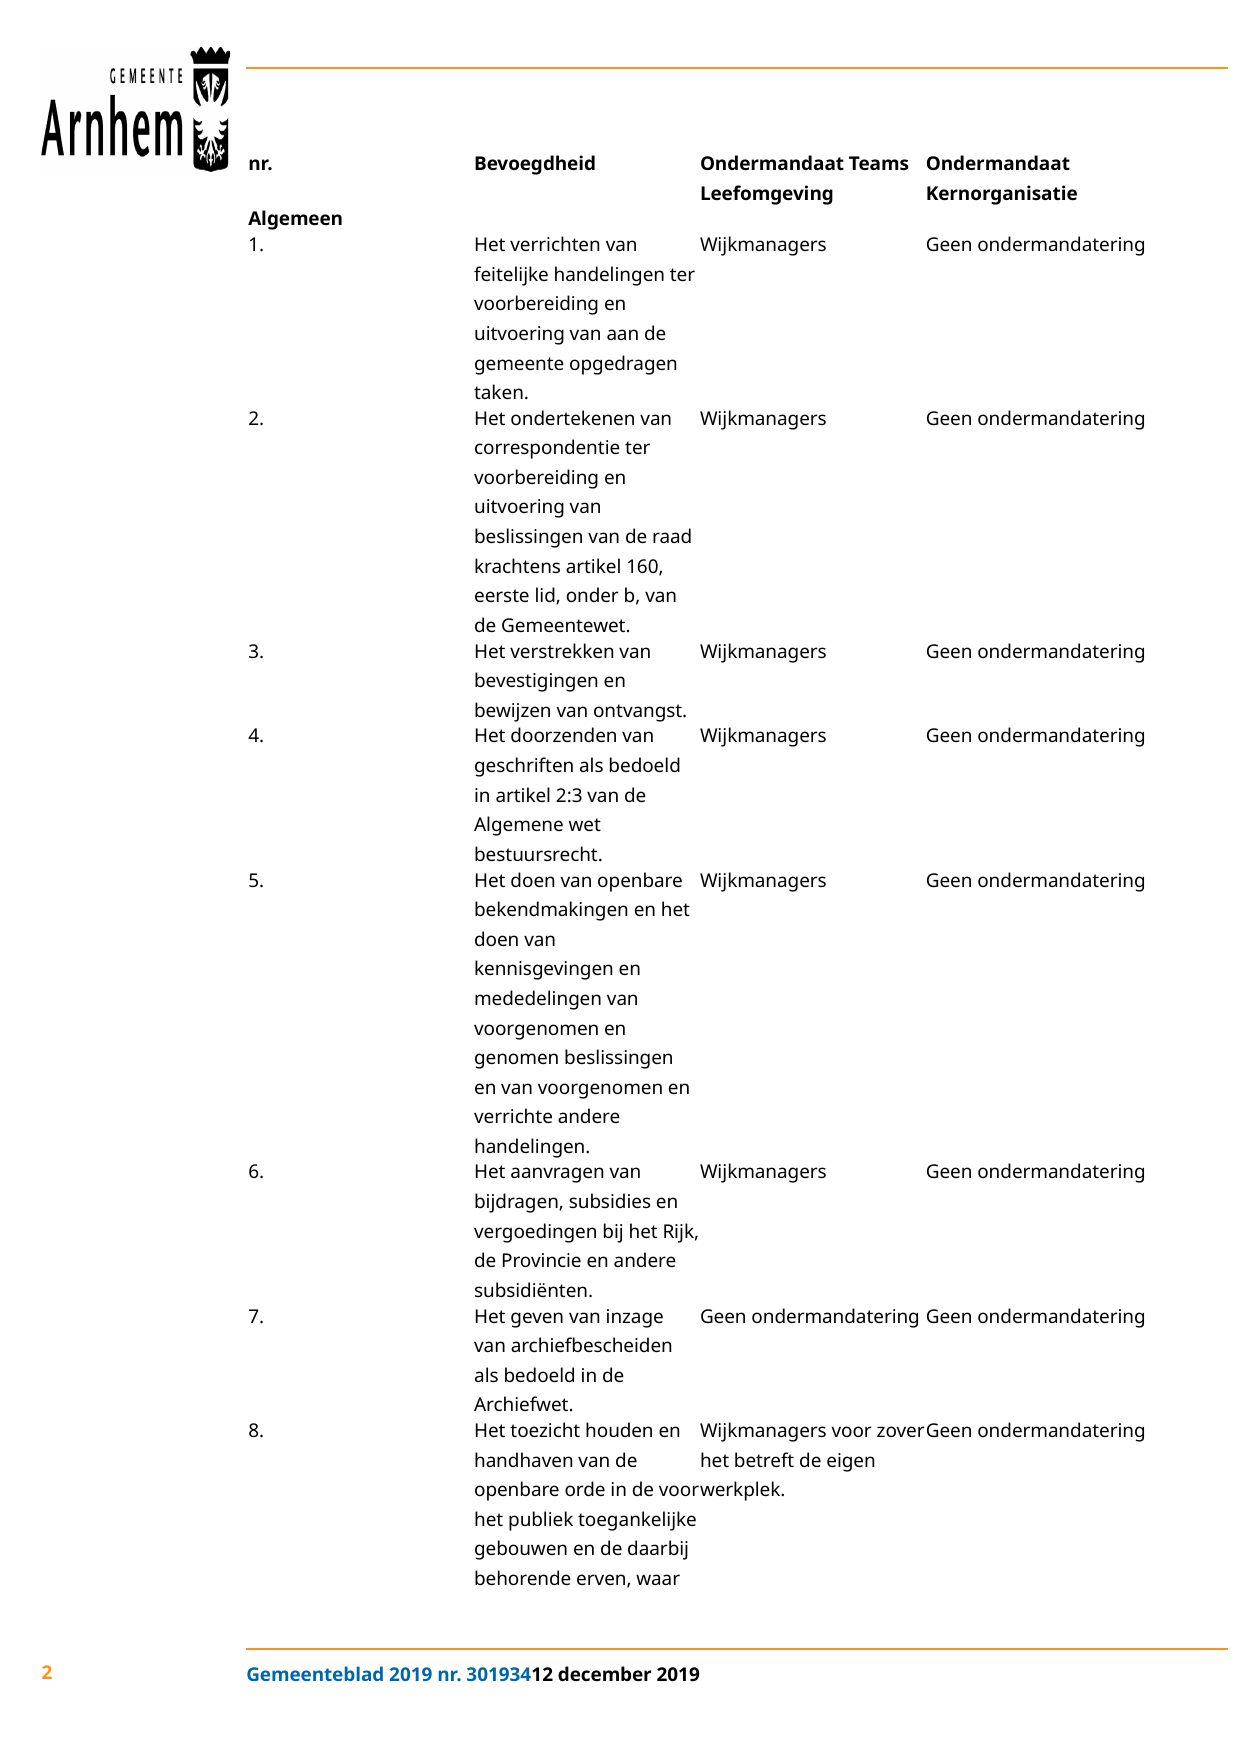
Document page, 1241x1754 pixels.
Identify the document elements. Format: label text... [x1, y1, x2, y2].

table_cell Geen ondermandatering [926, 638, 1152, 723]
table_cell Geen ondermandatering [926, 1417, 1152, 1591]
table_cell 3. [248, 638, 474, 723]
table_cell Het verstrekken van bevestigingen en bewijzen van ontvangst. [474, 638, 700, 723]
table_cell Wijkmanagers voor zover het betreft de eigen werkplek. [700, 1417, 926, 1591]
table_header Ondermandaat Teams Leefomgeving [700, 150, 926, 206]
table_cell Het doorzenden van geschriften als bedoeld in artikel 2:3 van de Algemene wet bestuursrecht. [474, 723, 700, 867]
table_cell Wijkmanagers [700, 1159, 926, 1303]
table_cell [700, 206, 926, 231]
table_cell Het aanvragen van bijdragen, subsidies en vergoedingen bij het Rijk, de Provincie en andere subsidiënten. [474, 1159, 700, 1303]
table_cell Wijkmanagers [700, 638, 926, 723]
table_cell Geen ondermandatering [700, 1303, 926, 1417]
table_cell Algemeen [248, 206, 474, 231]
table_cell Het doen van openbare bekendmakingen en het doen van kennisgevingen en mededelingen van voorgenomen en genomen beslissingen en van voorgenomen en verrichte andere handelingen. [474, 867, 700, 1159]
table_cell Geen ondermandatering [926, 231, 1152, 405]
table_cell 2. [248, 405, 474, 638]
table_header nr. [248, 150, 474, 206]
table_header Bevoegdheid [474, 150, 700, 206]
table_header Ondermandaat Kernorganisatie [926, 150, 1152, 206]
table_cell Wijkmanagers [700, 723, 926, 867]
picture [41, 47, 231, 172]
table_cell 4. [248, 723, 474, 867]
table_cell 7. [248, 1303, 474, 1417]
table_cell Wijkmanagers [700, 405, 926, 638]
table_cell Geen ondermandatering [926, 1159, 1152, 1303]
table_cell Geen ondermandatering [926, 723, 1152, 867]
table_cell 6. [248, 1159, 474, 1303]
table_cell Geen ondermandatering [926, 867, 1152, 1159]
table_cell 1. [248, 231, 474, 405]
table_cell 8. [248, 1417, 474, 1591]
table_cell Het toezicht houden en handhaven van de openbare orde in de voor het publiek toegankelijke gebouwen en de daarbij behorende erven, waar [474, 1417, 700, 1591]
table_cell Het geven van inzage van archiefbescheiden als bedoeld in de Archiefwet. [474, 1303, 700, 1417]
table_cell Het ondertekenen van correspondentie ter voorbereiding en uitvoering van beslissingen van de raad krachtens artikel 160, eerste lid, onder b, van de Gemeentewet. [474, 405, 700, 638]
table_cell [474, 206, 700, 231]
table_cell Wijkmanagers [700, 231, 926, 405]
table_cell 5. [248, 867, 474, 1159]
table_cell Geen ondermandatering [926, 405, 1152, 638]
table_cell Geen ondermandatering [926, 1303, 1152, 1417]
table_cell Wijkmanagers [700, 867, 926, 1159]
table_cell Het verrichten van feitelijke handelingen ter voorbereiding en uitvoering van aan de gemeente opgedragen taken. [474, 231, 700, 405]
